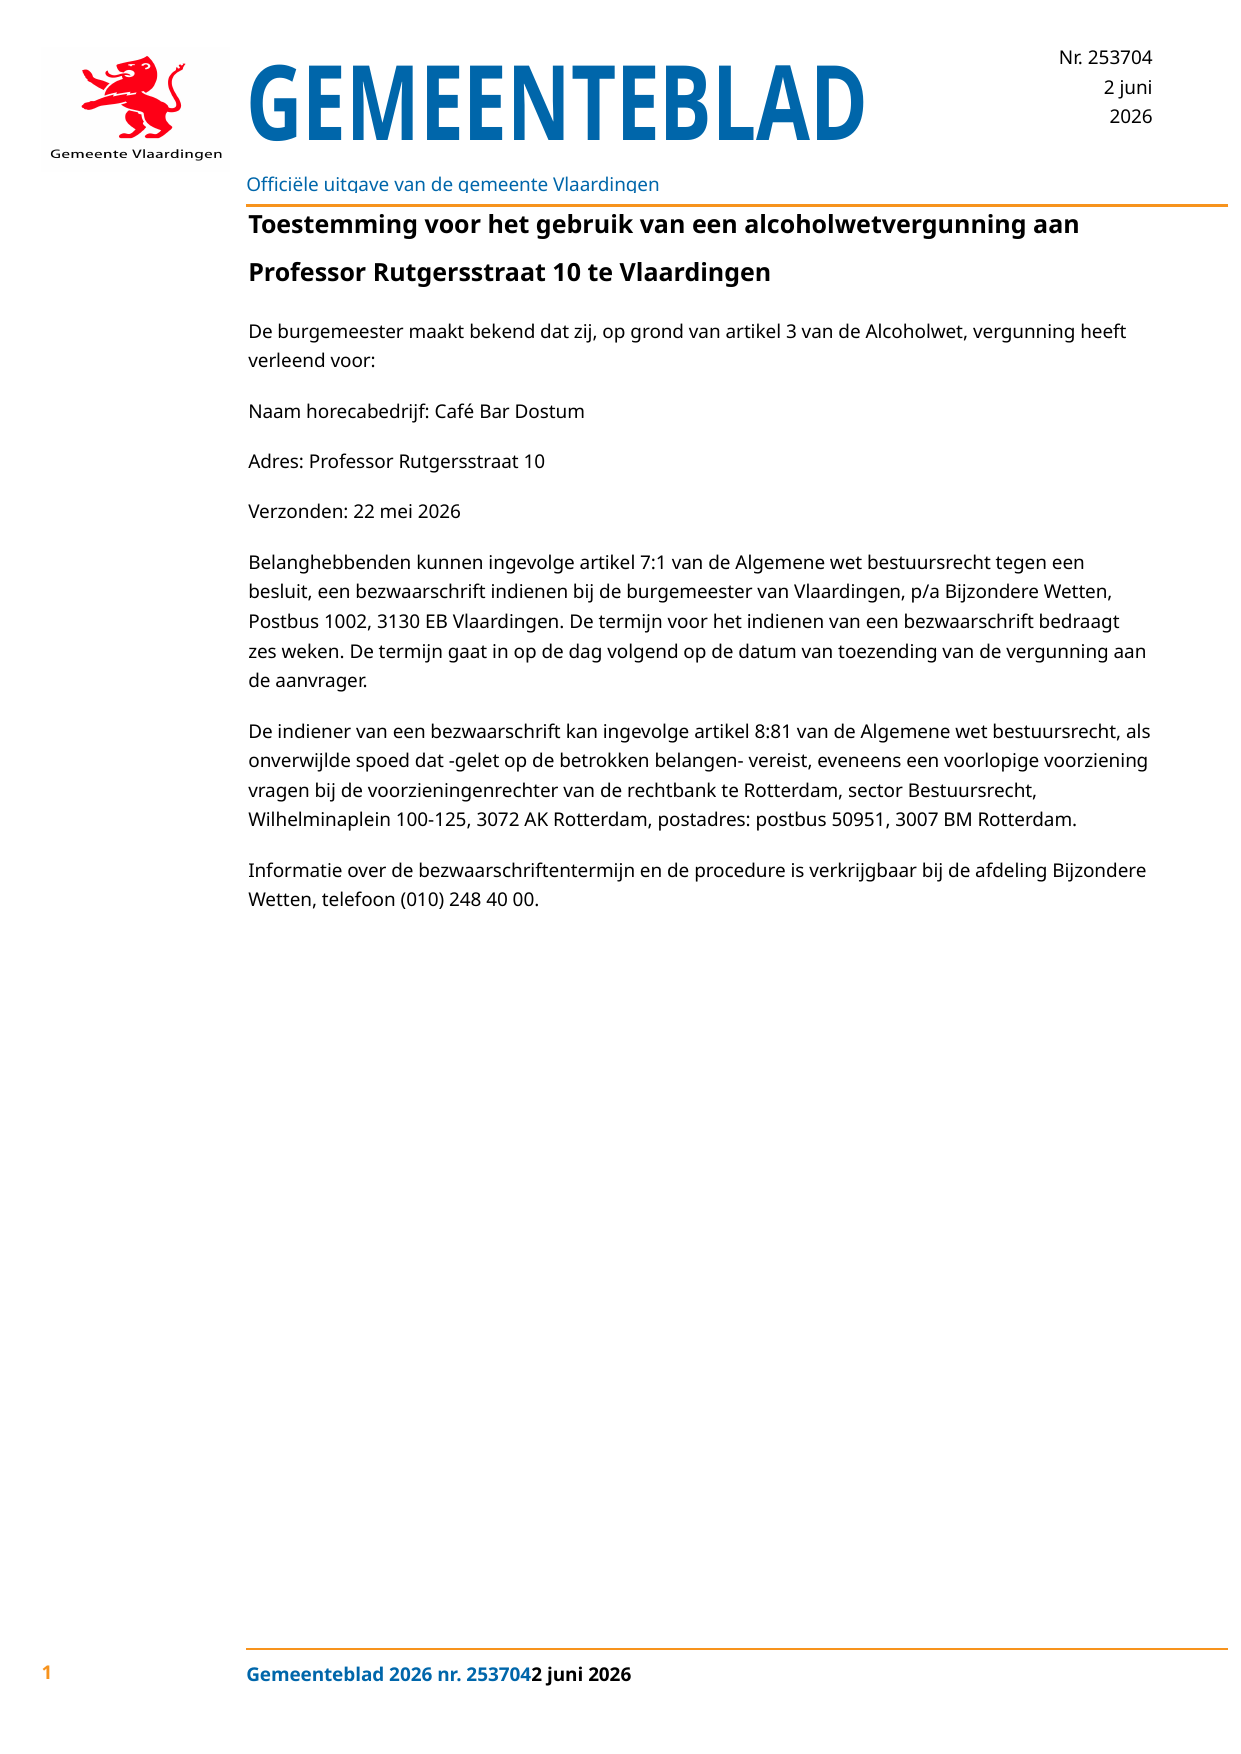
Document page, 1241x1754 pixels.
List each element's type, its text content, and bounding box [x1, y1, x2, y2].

text Adres: Professor Rutgersstraat 10 [248, 448, 1152, 474]
picture [41, 47, 231, 172]
text Belanghebbenden kunnen ingevolge artikel 7:1 van de Algemene wet bestuursrecht tegen een besluit, een bezwaarschrift indienen bij de burgemeester van Vlaardingen, p/a Bijzondere Wetten, Postbus 1002, 3130 EB Vlaardingen. De termijn voor het indienen van een bezwaarschrift bedraagt zes weken. De termijn gaat in op de dag volgend op de datum van toezending van de vergunning aan de aanvrager. [248, 549, 1152, 693]
text Toestemming voor het gebruik van een alcoholwetvergunning aan Professor Rutgersstraat 10 te Vlaardingen [248, 207, 1152, 288]
text De burgemeester maakt bekend dat zij, op grond van artikel 3 van de Alcoholwet, vergunning heeft verleend voor: [248, 318, 1152, 373]
text Verzonden: 22 mei 2026 [248, 499, 1152, 524]
text De indiener van een bezwaarschrift kan ingevolge artikel 8:81 van de Algemene wet bestuursrecht, als onverwijlde spoed dat -gelet op de betrokken belangen- vereist, eveneens een voorlopige voorziening vragen bij de voorzieningenrechter van de rechtbank te Rotterdam, sector Bestuursrecht, Wilhelminaplein 100-125, 3072 AK Rotterdam, postadres: postbus 50951, 3007 BM Rotterdam. [248, 718, 1152, 832]
text Naam horecabedrijf: Café Bar Dostum [248, 398, 1152, 424]
text Informatie over de bezwaarschriftentermijn en de procedure is verkrijgbaar bij de afdeling Bijzondere Wetten, telefoon (010) 248 40 00. [248, 857, 1152, 912]
